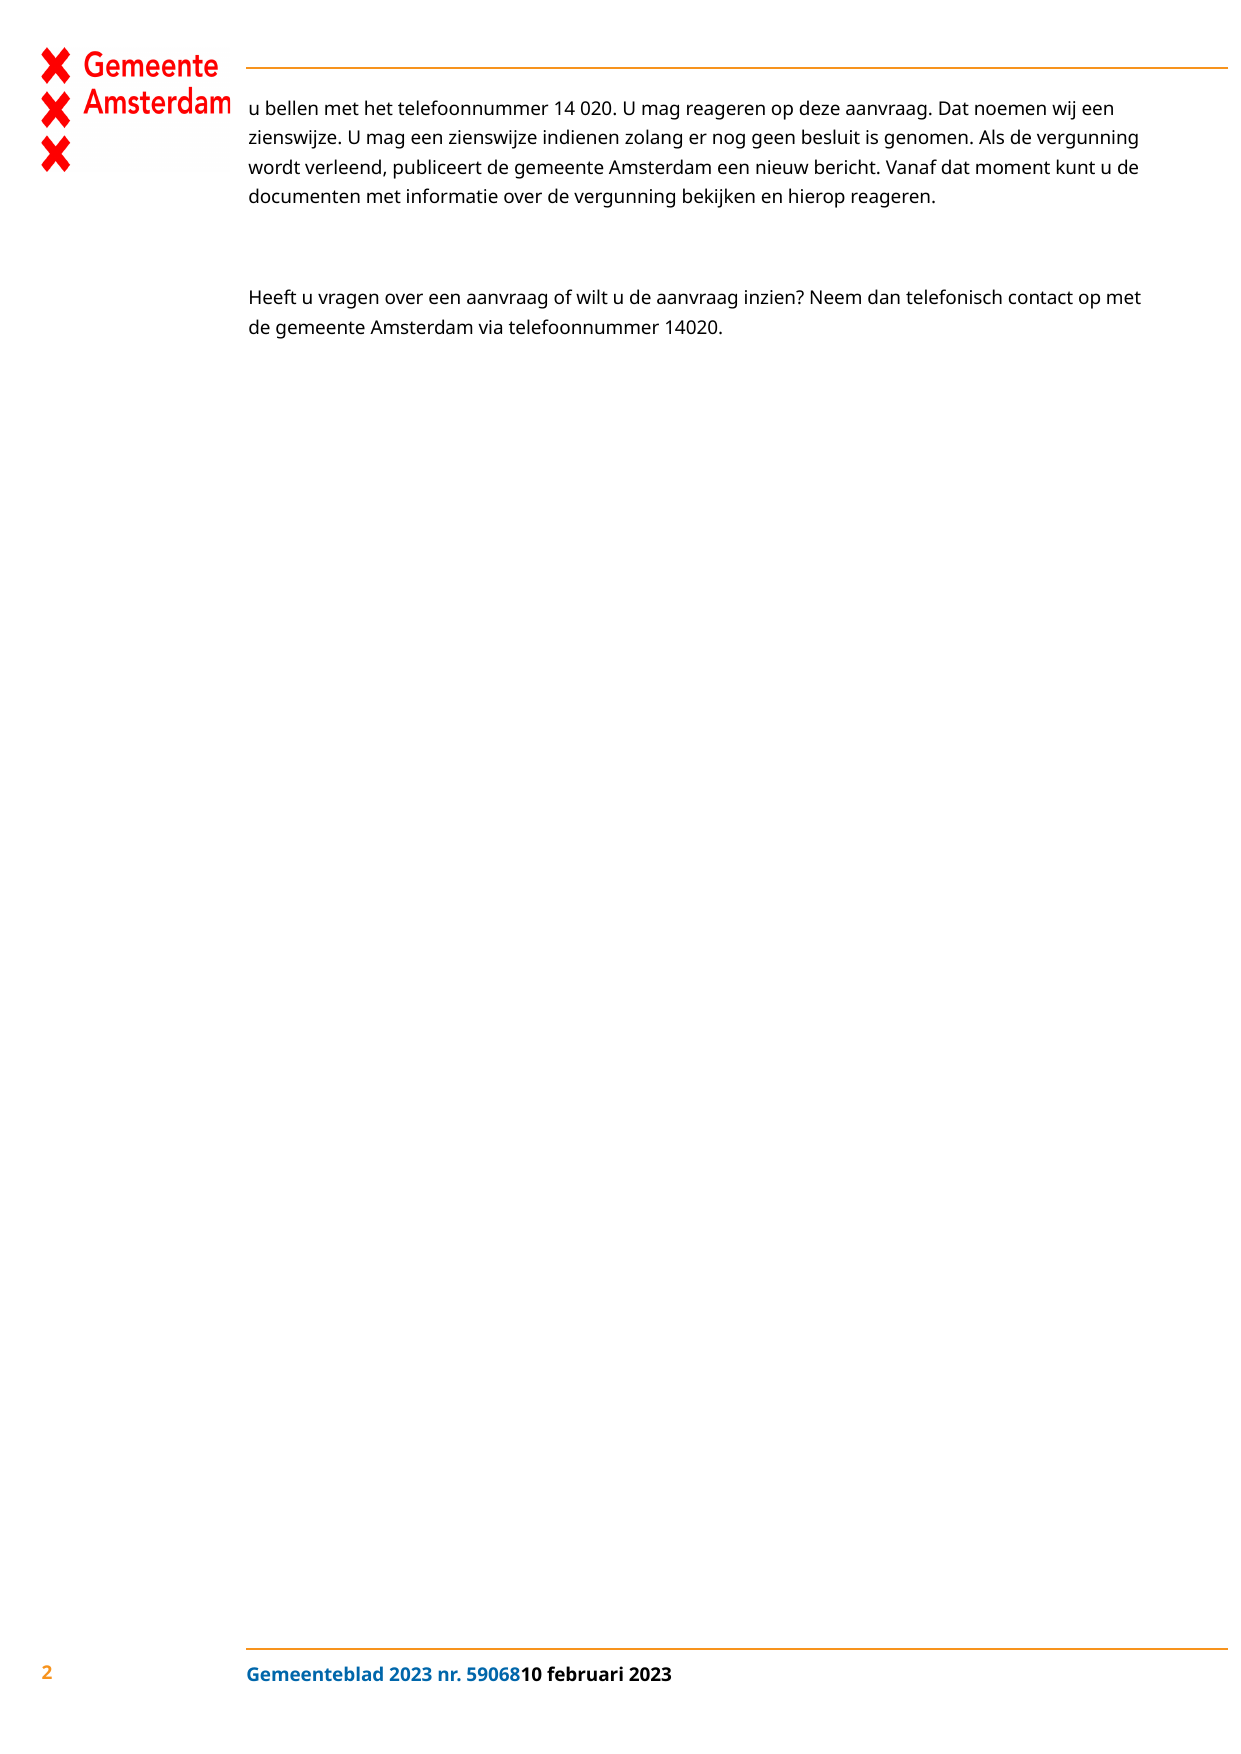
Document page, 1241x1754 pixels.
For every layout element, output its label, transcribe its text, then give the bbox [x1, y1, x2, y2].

text Heeft u vragen over een aanvraag of wilt u de aanvraag inzien? Neem dan telefonisch contact op met de gemeente Amsterdam via telefoonnummer 14020. [248, 284, 1152, 340]
text u bellen met het telefoonnummer 14 020. U mag reageren op deze aanvraag. Dat noemen wij een zienswijze. U mag een zienswijze indienen zolang er nog geen besluit is genomen. Als de vergunning wordt verleend, publiceert de gemeente Amsterdam een nieuw bericht. Vanaf dat moment kunt u de documenten met informatie over de vergunning bekijken en hierop reageren. [248, 95, 1152, 209]
picture [41, 47, 231, 172]
